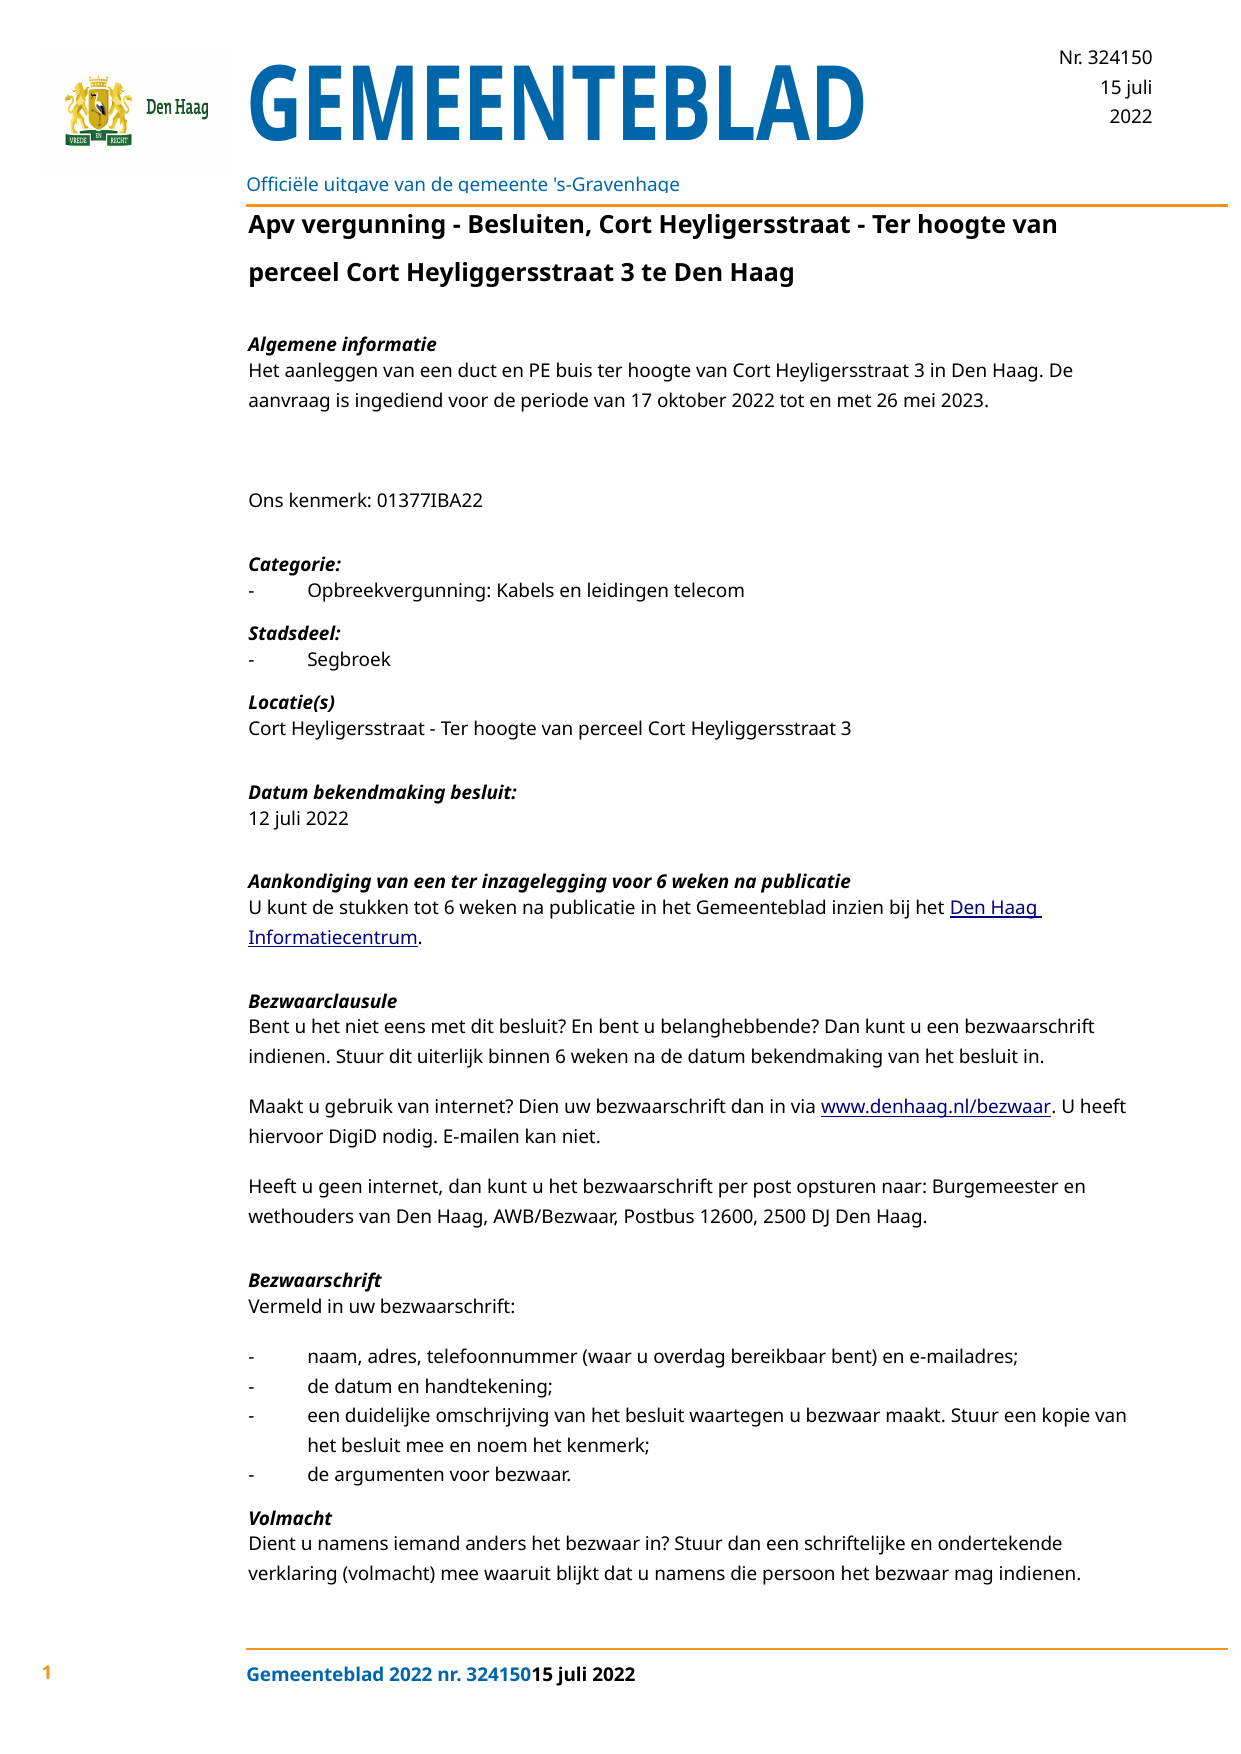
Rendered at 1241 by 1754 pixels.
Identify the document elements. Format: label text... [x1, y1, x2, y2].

text Dient u namens iemand anders het bezwaar in? Stuur dan een schriftelijke en ondertekende verklaring (volmacht) mee waaruit blijkt dat u namens die persoon het bezwaar mag indienen. [248, 1531, 1152, 1586]
text Locatie(s) [248, 689, 1152, 715]
list Segbroek [248, 646, 1152, 672]
text Cort Heyligersstraat - Ter hoogte van perceel Cort Heyliggersstraat 3 [248, 715, 1152, 741]
text Vermeld in uw bezwaarschrift: [248, 1293, 1152, 1319]
text Categorie: [248, 552, 1152, 577]
text Bent u het niet eens met dit besluit? En bent u belanghebbende? Dan kunt u een bezwaarschrift indienen. Stuur dit uiterlijk binnen 6 weken na de datum bekendmaking van het besluit in. [248, 1014, 1152, 1069]
text Datum bekendmaking besluit: [248, 779, 1152, 805]
text Het aanleggen van een duct en PE buis ter hoogte van Cort Heyligersstraat 3 in Den Haag. De aanvraag is ingediend voor de periode van 17 oktober 2022 tot en met 26 mei 2023. [248, 357, 1152, 412]
text Bezwaarschrift [248, 1267, 1152, 1293]
picture [41, 47, 231, 172]
text U kunt de stukken tot 6 weken na publicatie in het Gemeenteblad inzien bij het Den Haag Informatiecentrum. [248, 894, 1152, 950]
text Bezwaarclausule [248, 988, 1152, 1014]
text Heeft u geen internet, dan kunt u het bezwaarschrift per post opsturen naar: Burgemeester en wethouders van Den Haag, AWB/Bezwaar, Postbus 12600, 2500 DJ Den Haag. [248, 1174, 1152, 1229]
list naam, adres, telefoonnummer (waar u overdag bereikbaar bent) en e-mailadres; [248, 1343, 1152, 1369]
text Aankondiging van een ter inzagelegging voor 6 weken na publicatie [248, 869, 1152, 894]
text Apv vergunning - Besluiten, Cort Heyligersstraat - Ter hoogte van perceel Cort Heyliggersstraat 3 te Den Haag [248, 207, 1152, 288]
text Stadsdeel: [248, 620, 1152, 646]
list de argumenten voor bezwaar. [248, 1462, 1152, 1487]
list Opbreekvergunning: Kabels en leidingen telecom [248, 577, 1152, 603]
list een duidelijke omschrijving van het besluit waartegen u bezwaar maakt. Stuur een kopie van het besluit mee en noem het kenmerk; [248, 1402, 1152, 1458]
text 12 juli 2022 [248, 805, 1152, 830]
text Algemene informatie [248, 331, 1152, 357]
text Volmacht [248, 1505, 1152, 1531]
list de datum en handtekening; [248, 1373, 1152, 1399]
text Ons kenmerk: 01377IBA22 [248, 488, 1152, 513]
text Maakt u gebruik van internet? Dien uw bezwaarschrift dan in via www.denhaag.nl/bezwaar. U heeft hiervoor DigiD nodig. E-mailen kan niet. [248, 1094, 1152, 1149]
